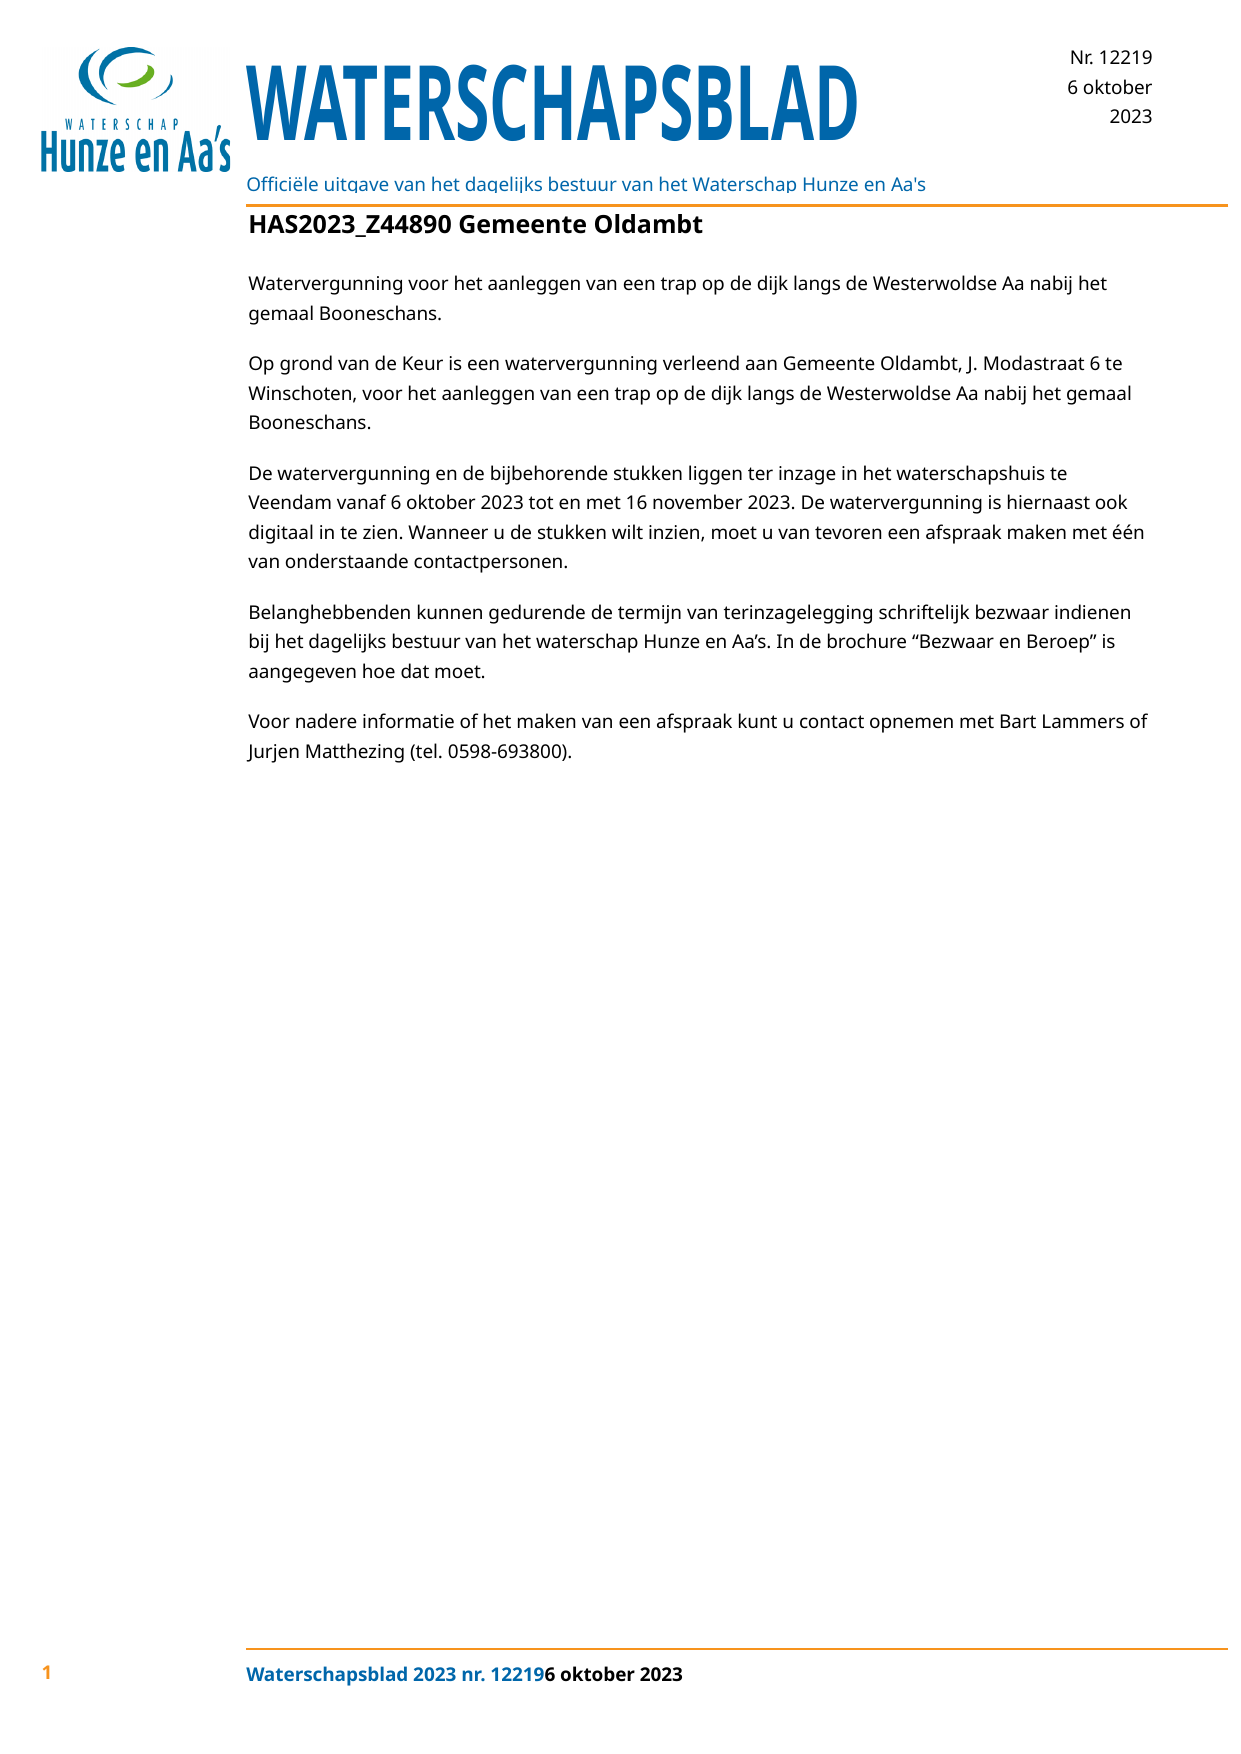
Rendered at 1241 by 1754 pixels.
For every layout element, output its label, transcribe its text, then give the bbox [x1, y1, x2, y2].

picture [183, 163, 191, 172]
text HAS2023_Z44890 Gemeente Oldambt [248, 207, 1152, 241]
picture [47, 154, 51, 172]
picture [226, 145, 231, 156]
text Watervergunning voor het aanleggen van een trap op de dijk langs de Westerwoldse Aa nabij het gemaal Booneschans. [248, 270, 1152, 326]
text Voor nadere informatie of het maken van een afspraak kunt u contact opnemen met Bart Lammers of Jurjen Matthezing (tel. 0598-693800). [248, 709, 1152, 764]
picture [41, 47, 231, 172]
text Op grond van de Keur is een watervergunning verleend aan Gemeente Oldambt, J. Modastraat 6 te Winschoten, voor het aanleggen van een trap op de dijk langs de Westerwoldse Aa nabij het gemaal Booneschans. [248, 350, 1152, 435]
text Belanghebbenden kunnen gedurende de termijn van terinzagelegging schriftelijk bezwaar indienen bij het dagelijks bestuur van het waterschap Hunze en Aa’s. In de brochure “Bezwaar en Beroep” is aangegeven hoe dat moet. [248, 599, 1152, 684]
text De watervergunning en de bijbehorende stukken liggen ter inzage in het waterschapshuis te Veendam vanaf 6 oktober 2023 tot en met 16 november 2023. De watervergunning is hiernaast ook digitaal in te zien. Wanneer u de stukken wilt inzien, moet u van tevoren een afspraak maken met één van onderstaande contactpersonen. [248, 460, 1152, 574]
